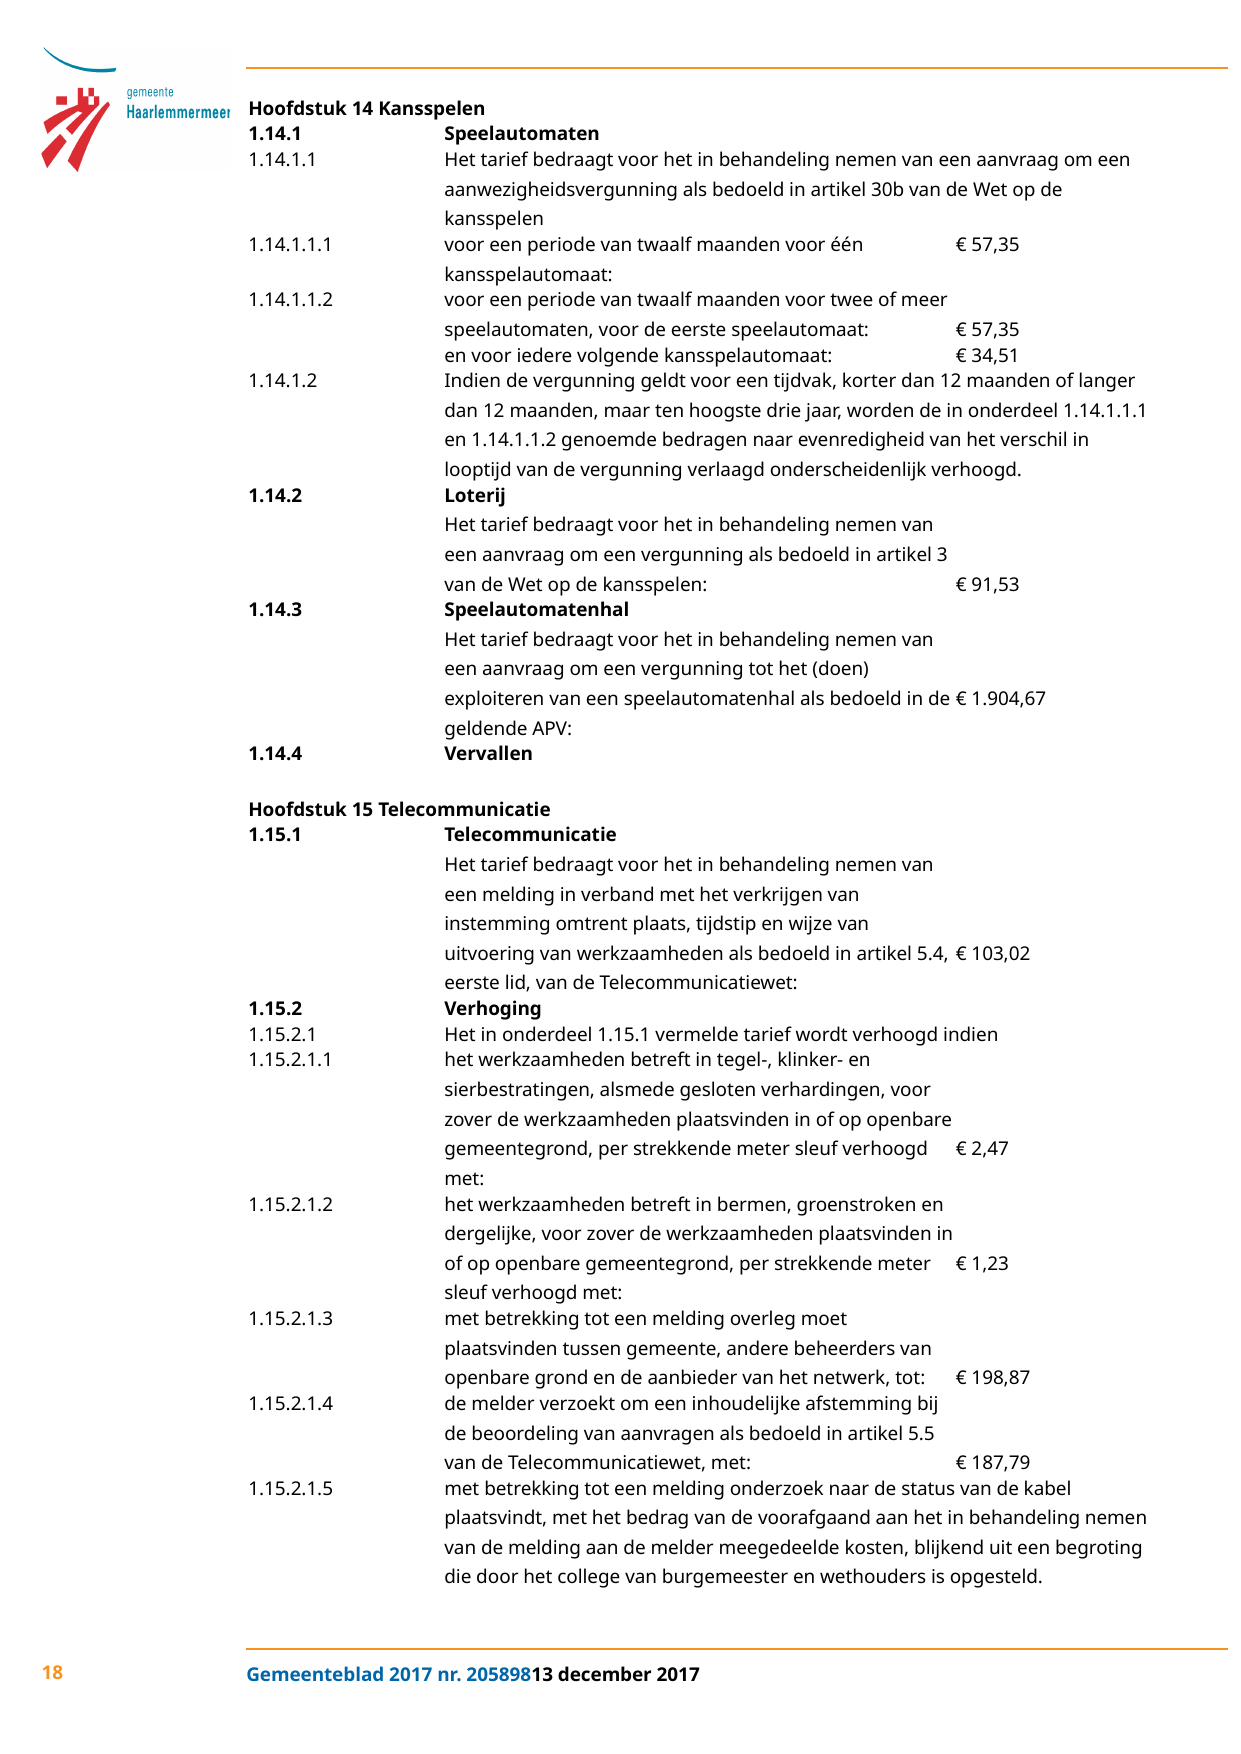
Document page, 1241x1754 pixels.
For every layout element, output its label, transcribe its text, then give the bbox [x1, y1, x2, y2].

table_cell € 198,87 [956, 1305, 1152, 1390]
table_cell 1.14.4 [248, 741, 444, 766]
table_cell Hoofdstuk 15 Telecommunicatie [248, 766, 1152, 822]
table_cell € 2,47 [956, 1047, 1152, 1191]
table_cell 1.15.2.1.5 [248, 1475, 444, 1589]
table_cell 1.14.1.2 [248, 368, 444, 482]
table_cell € 1.904,67 [956, 596, 1152, 741]
table_cell voor een periode van twaalf maanden voor twee of meer speelautomaten, voor de eerste speelautomaat: [444, 286, 956, 342]
table_cell voor een periode van twaalf maanden voor één kansspelautomaat: [444, 231, 956, 286]
table_cell met betrekking tot een melding onderzoek naar de status van de kabel plaatsvindt, met het bedrag van de voorafgaand aan het in behandeling nemen van de melding aan de melder meegedeelde kosten, blijkend uit een begroting die door het college van burgemeester en wethouders is opgesteld. [444, 1475, 1152, 1589]
table_cell 1.15.2 [248, 995, 444, 1021]
table_cell 1.15.2.1.1 [248, 1047, 444, 1191]
table_cell het werkzaamheden betreft in bermen, groenstroken en dergelijke, voor zover de werkzaamheden plaatsvinden in of op openbare gemeentegrond, per strekkende meter sleuf verhoogd met: [444, 1191, 956, 1305]
table_cell 1.14.1.1 [248, 146, 444, 231]
table_cell € 103,02 [956, 822, 1152, 995]
table_cell Hoofdstuk 14 Kansspelen [248, 95, 1152, 121]
table_cell Verhoging [444, 995, 1152, 1021]
table_cell Het in onderdeel 1.15.1 vermelde tarief wordt verhoogd indien [444, 1021, 1152, 1047]
table_cell 1.14.2 [248, 482, 444, 596]
table_cell met betrekking tot een melding overleg moet plaatsvinden tussen gemeente, andere beheerders van openbare grond en de aanbieder van het netwerk, tot: [444, 1305, 956, 1390]
table_cell € 187,79 [956, 1390, 1152, 1475]
table_cell de melder verzoekt om een inhoudelijke afstemming bij de beoordeling van aanvragen als bedoeld in artikel 5.5 van de Telecommunicatiewet, met: [444, 1390, 956, 1475]
table_cell 1.15.2.1.3 [248, 1305, 444, 1390]
table_cell 1.15.2.1.2 [248, 1191, 444, 1305]
table_cell 1.15.2.1.4 [248, 1390, 444, 1475]
table_cell Speelautomatenhal Het tarief bedraagt voor het in behandeling nemen van een aanvraag om een vergunning tot het (doen) exploiteren van een speelautomatenhal als bedoeld in de geldende APV: [444, 596, 956, 741]
table_cell het werkzaamheden betreft in tegel-, klinker- en sierbestratingen, alsmede gesloten verhardingen, voor zover de werkzaamheden plaatsvinden in of op openbare gemeentegrond, per strekkende meter sleuf verhoogd met: [444, 1047, 956, 1191]
table_cell Telecommunicatie Het tarief bedraagt voor het in behandeling nemen van een melding in verband met het verkrijgen van instemming omtrent plaats, tijdstip en wijze van uitvoering van werkzaamheden als bedoeld in artikel 5.4, eerste lid, van de Telecommunicatiewet: [444, 822, 956, 995]
table_cell 1.14.1.1.1 [248, 231, 444, 286]
table_cell Speelautomaten [444, 121, 1152, 146]
table_cell 1.14.1.1.2 [248, 286, 444, 342]
table_cell [248, 342, 444, 367]
table_cell 1.15.1 [248, 822, 444, 995]
table_cell € 1,23 [956, 1191, 1152, 1305]
table_cell Vervallen [444, 741, 1152, 766]
table_cell Het tarief bedraagt voor het in behandeling nemen van een aanvraag om een aanwezigheidsvergunning als bedoeld in artikel 30b van de Wet op de kansspelen [444, 146, 1152, 231]
table_cell € 57,35 [956, 231, 1152, 286]
table_cell 1.14.1 [248, 121, 444, 146]
table_cell en voor iedere volgende kansspelautomaat: [444, 342, 956, 367]
table_cell 1.15.2.1 [248, 1021, 444, 1047]
table_cell Loterij Het tarief bedraagt voor het in behandeling nemen van een aanvraag om een vergunning als bedoeld in artikel 3 van de Wet op de kansspelen: [444, 482, 956, 596]
table_cell Indien de vergunning geldt voor een tijdvak, korter dan 12 maanden of langer dan 12 maanden, maar ten hoogste drie jaar, worden de in onderdeel 1.14.1.1.1 en 1.14.1.1.2 genoemde bedragen naar evenredigheid van het verschil in looptijd van de vergunning verlaagd onderscheidenlijk verhoogd. [444, 368, 1152, 482]
picture [41, 47, 231, 172]
table_cell 1.14.3 [248, 596, 444, 741]
table_cell € 57,35 [956, 286, 1152, 342]
table_cell € 91,53 [956, 482, 1152, 596]
table_cell € 34,51 [956, 342, 1152, 367]
